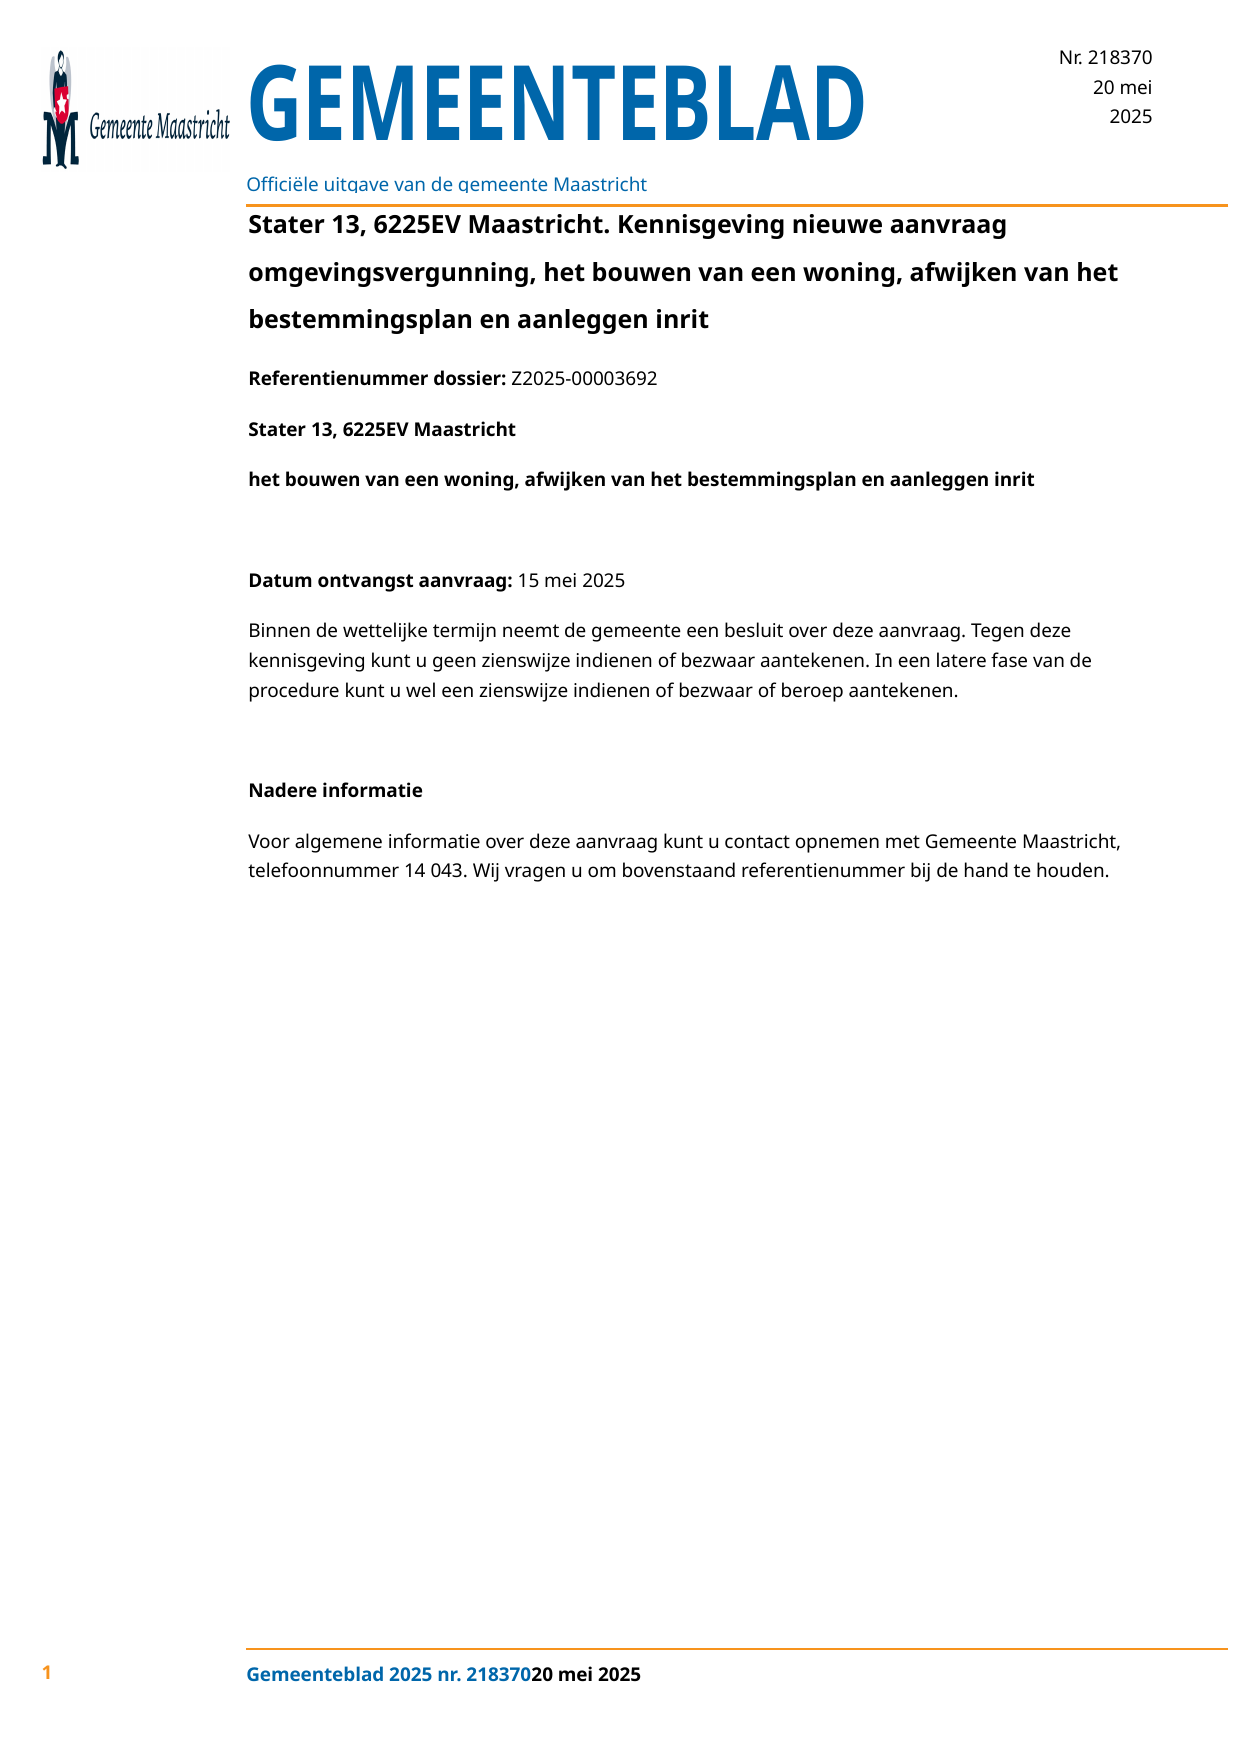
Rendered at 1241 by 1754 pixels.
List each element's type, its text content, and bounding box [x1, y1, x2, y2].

picture [41, 47, 231, 172]
text Stater 13, 6225EV Maastricht [248, 416, 1152, 442]
text Binnen de wettelijke termijn neemt de gemeente een besluit over deze aanvraag. Tegen deze kennisgeving kunt u geen zienswijze indienen of bezwaar aantekenen. In een latere fase van de procedure kunt u wel een zienswijze indienen of bezwaar of beroep aantekenen. [248, 618, 1152, 702]
text Stater 13, 6225EV Maastricht. Kennisgeving nieuwe aanvraag omgevingsvergunning, het bouwen van een woning, afwijken van het bestemmingsplan en aanleggen inrit [248, 207, 1152, 336]
text het bouwen van een woning, afwijken van het bestemmingsplan en aanleggen inrit [248, 466, 1152, 492]
text Datum ontvangst aanvraag: 15 mei 2025 [248, 567, 1152, 593]
text Referentienummer dossier: Z2025-00003692 [248, 366, 1152, 391]
text Nadere informatie [248, 778, 1152, 803]
text Voor algemene informatie over deze aanvraag kunt u contact opnemen met Gemeente Maastricht, telefoonnummer 14 043. Wij vragen u om bovenstaand referentienummer bij de hand te houden. [248, 828, 1152, 883]
